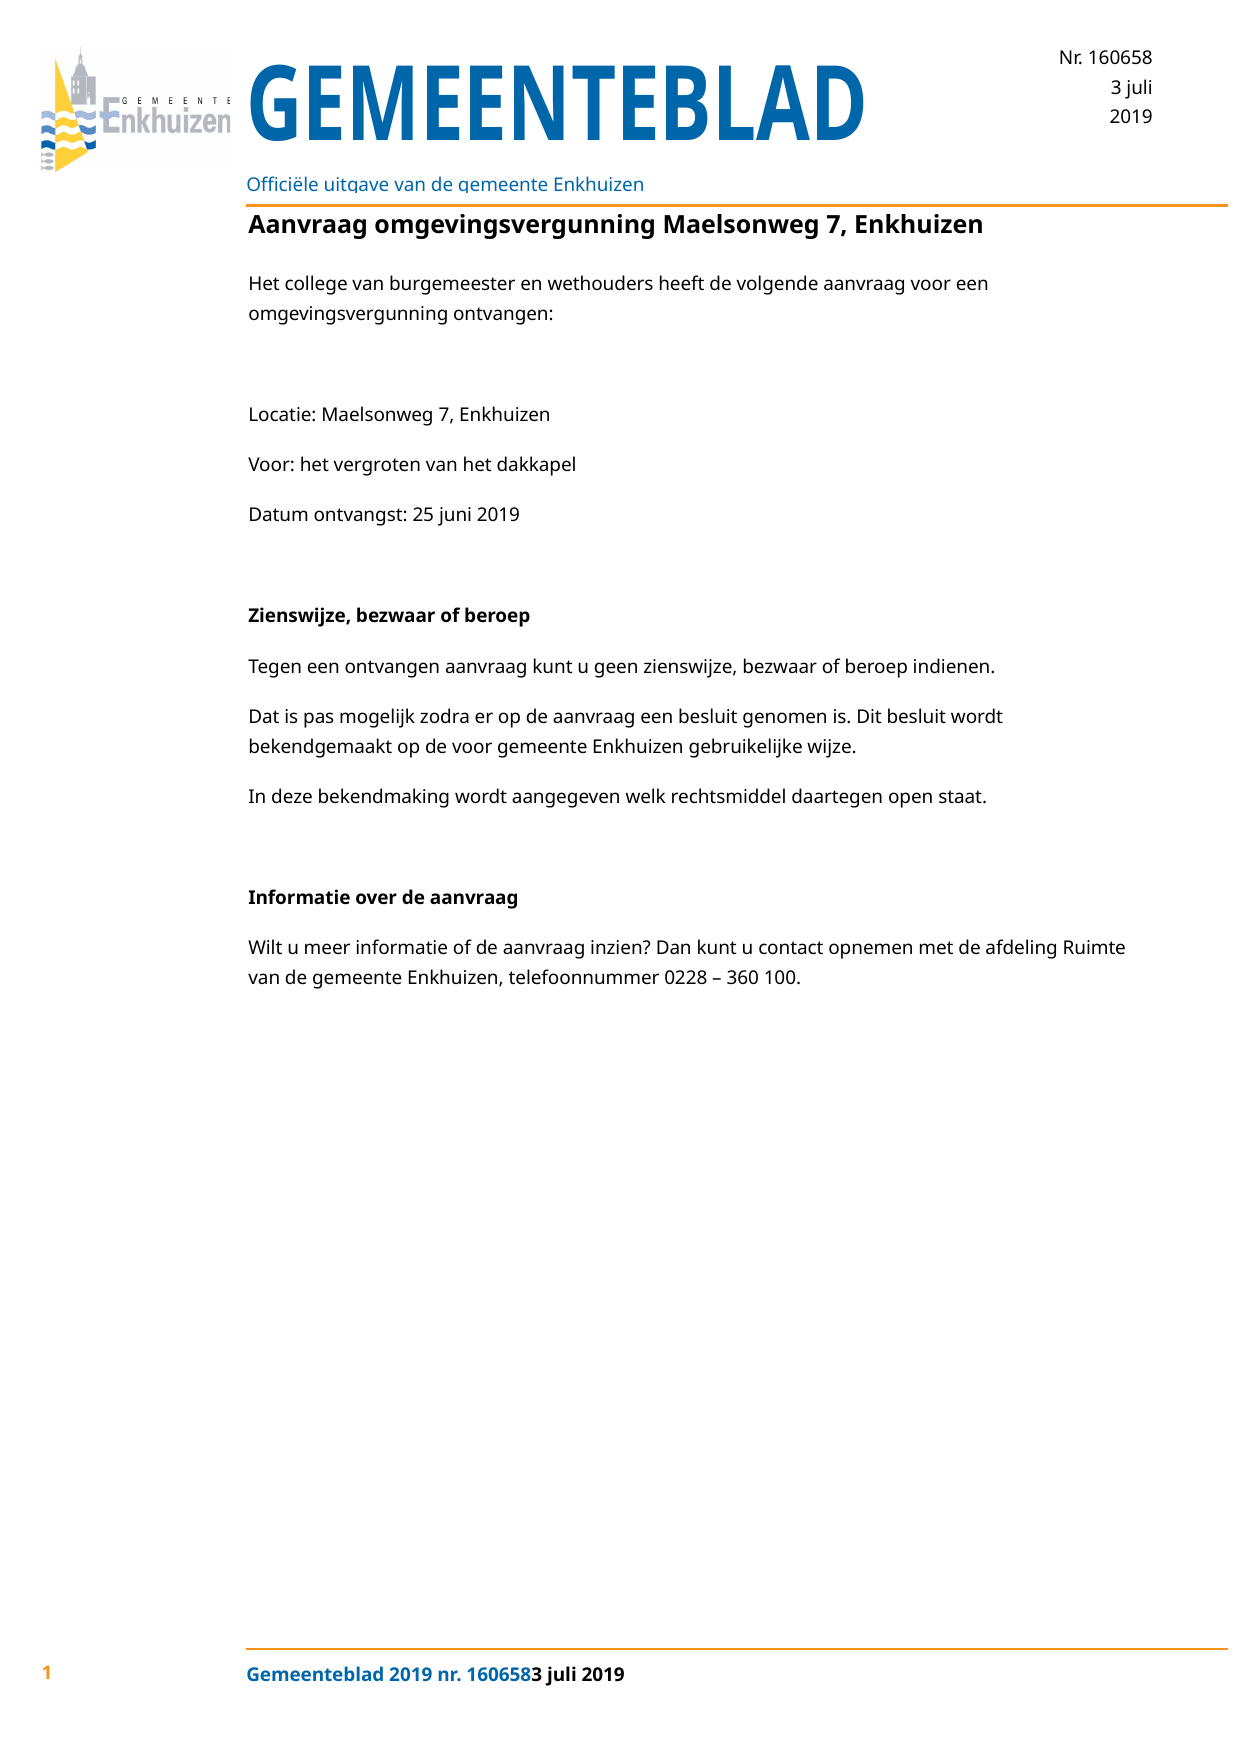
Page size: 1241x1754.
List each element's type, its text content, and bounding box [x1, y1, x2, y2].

text Wilt u meer informatie of de aanvraag inzien? Dan kunt u contact opnemen met de afdeling Ruimte van de gemeente Enkhuizen, telefoonnummer 0228 – 360 100. [248, 934, 1152, 990]
picture [41, 47, 231, 172]
text Dat is pas mogelijk zodra er op de aanvraag een besluit genomen is. Dit besluit wordt bekendgemaakt op de voor gemeente Enkhuizen gebruikelijke wijze. [248, 703, 1152, 758]
text Het college van burgemeester en wethouders heeft de volgende aanvraag voor een omgevingsvergunning ontvangen: [248, 270, 1152, 326]
text Voor: het vergroten van het dakkapel [248, 451, 1152, 477]
text Zienswijze, bezwaar of beroep [248, 602, 1152, 628]
text Locatie: Maelsonweg 7, Enkhuizen [248, 401, 1152, 426]
text Tegen een ontvangen aanvraag kunt u geen zienswijze, bezwaar of beroep indienen. [248, 653, 1152, 678]
text Informatie over de aanvraag [248, 884, 1152, 910]
text Datum ontvangst: 25 juni 2019 [248, 502, 1152, 527]
text Aanvraag omgevingsvergunning Maelsonweg 7, Enkhuizen [248, 207, 1152, 241]
text In deze bekendmaking wordt aangegeven welk rechtsmiddel daartegen open staat. [248, 783, 1152, 809]
